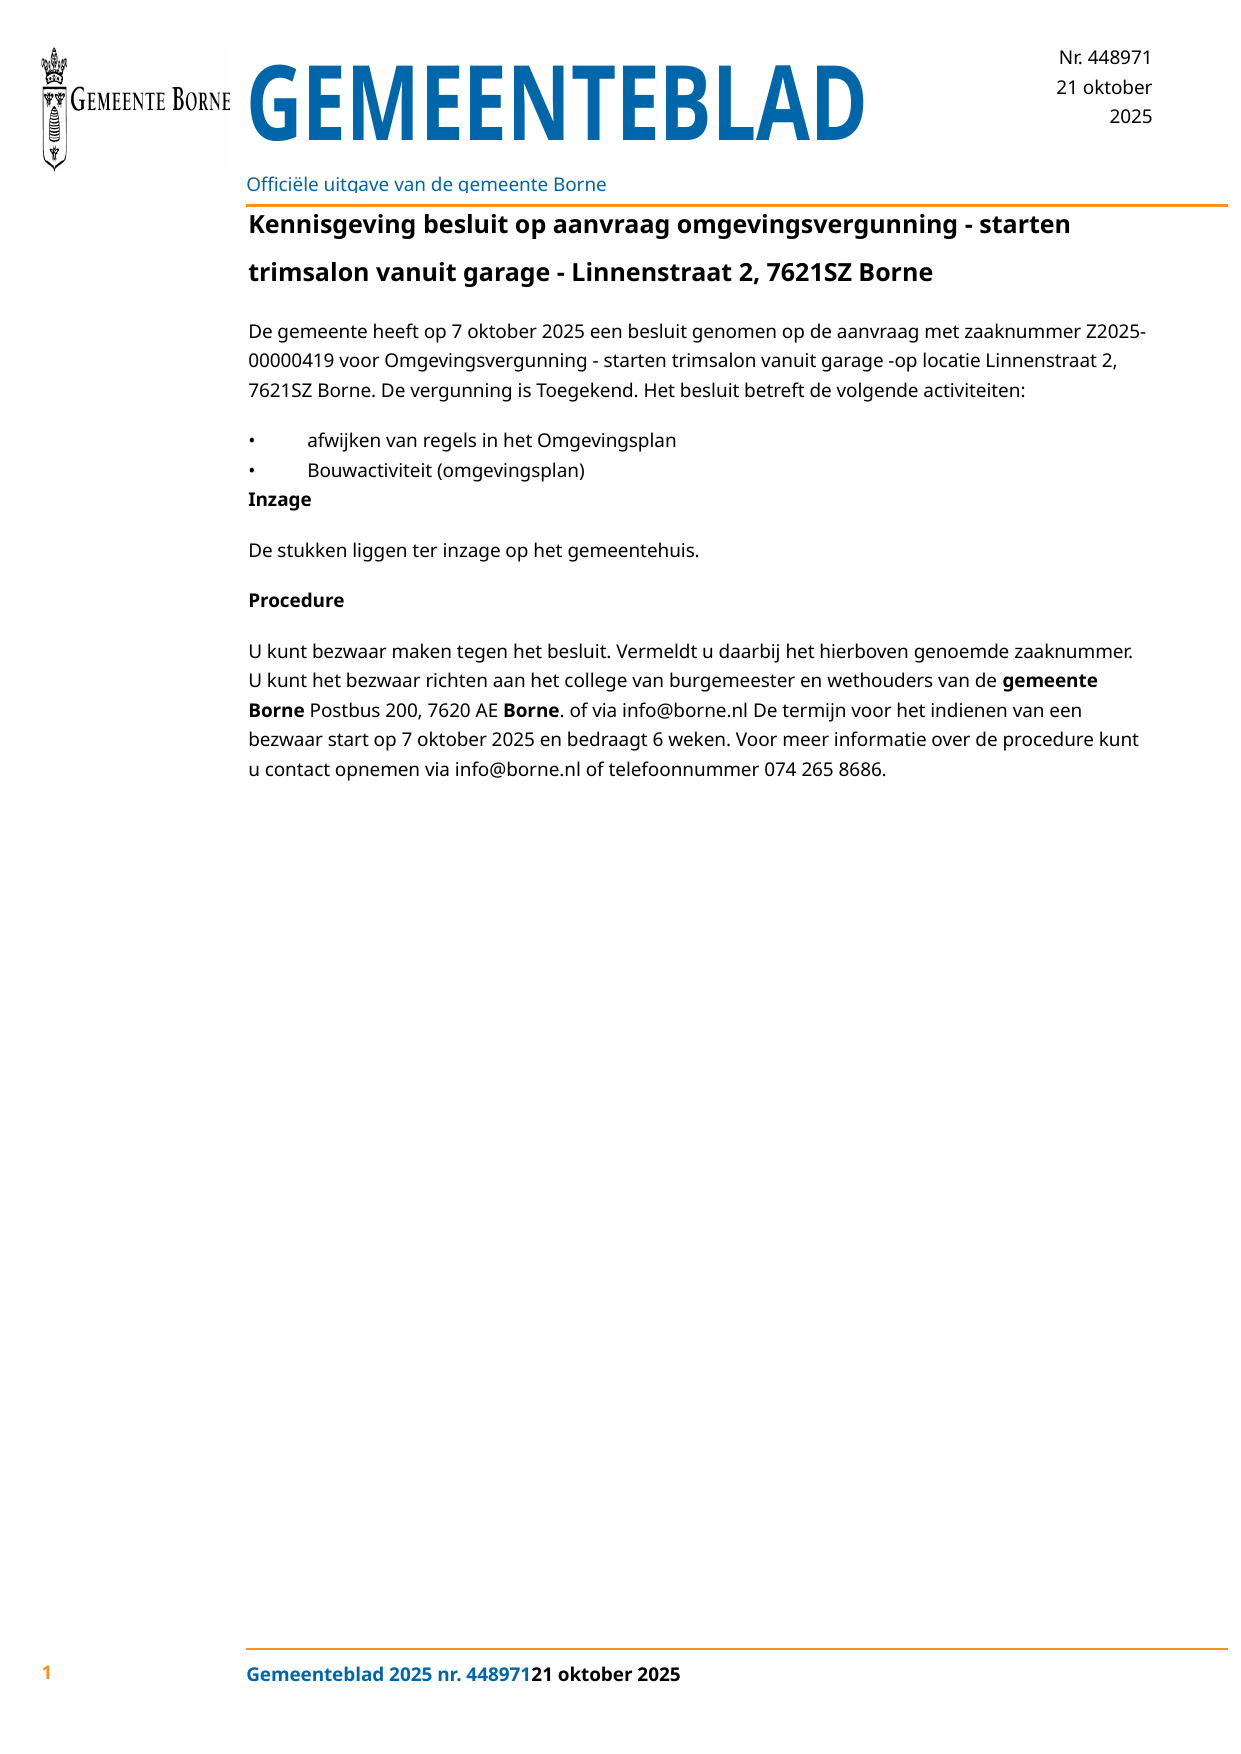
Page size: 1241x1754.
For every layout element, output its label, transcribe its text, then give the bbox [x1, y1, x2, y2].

text U kunt bezwaar maken tegen het besluit. Vermeldt u daarbij het hierboven genoemde zaaknummer. U kunt het bezwaar richten aan het college van burgemeester en wethouders van de gemeente Borne Postbus 200, 7620 AE Borne. of via info@borne.nl De termijn voor het indienen van een bezwaar start op 7 oktober 2025 en bedraagt 6 weken. Voor meer informatie over de procedure kunt u contact opnemen via info@borne.nl of telefoonnummer 074 265 8686. [248, 638, 1152, 782]
list afwijken van regels in het Omgevingsplan [248, 427, 1152, 453]
text Inzage [248, 487, 1152, 512]
text De gemeente heeft op 7 oktober 2025 een besluit genomen op de aanvraag met zaaknummer Z2025-00000419 voor Omgevingsvergunning - starten trimsalon vanuit garage -op locatie Linnenstraat 2, 7621SZ Borne. De vergunning is Toegekend. Het besluit betreft de volgende activiteiten: [248, 318, 1152, 403]
list Bouwactiviteit (omgevingsplan) [248, 457, 1152, 483]
text Kennisgeving besluit op aanvraag omgevingsvergunning - starten trimsalon vanuit garage - Linnenstraat 2, 7621SZ Borne [248, 207, 1152, 288]
text De stukken liggen ter inzage op het gemeentehuis. [248, 537, 1152, 563]
picture [41, 47, 231, 172]
text Procedure [248, 587, 1152, 613]
